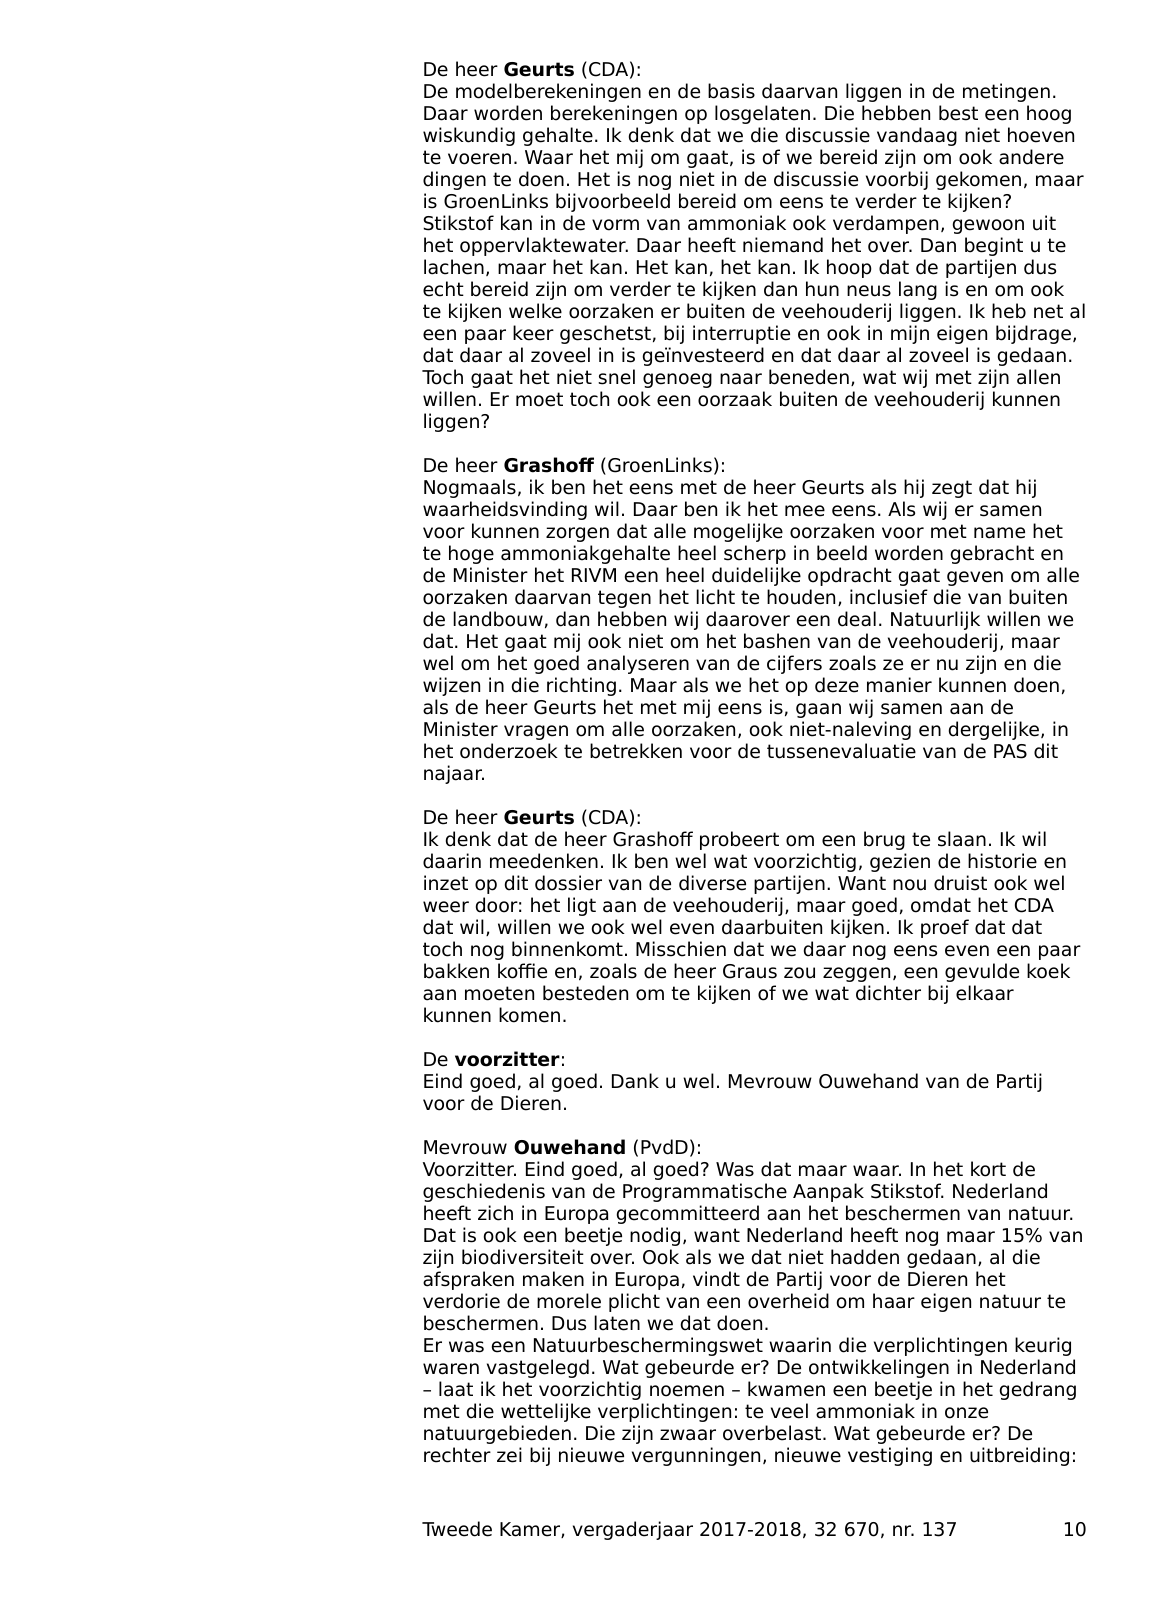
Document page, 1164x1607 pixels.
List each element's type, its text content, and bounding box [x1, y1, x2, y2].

text Eind goed, al goed. Dank u wel. Mevrouw Ouwehand van de Partij voor de Dieren. [422, 1071, 1087, 1115]
text De heer Grashoff (GroenLinks): [422, 455, 1087, 477]
text Er was een Natuurbeschermingswet waarin die verplichtingen keurig waren vastgelegd. Wat gebeurde er? De ontwikkelingen in Nederland – laat ik het voorzichtig noemen – kwamen een beetje in het gedrang met die wettelijke verplichtingen: te veel ammoniak in onze natuurgebieden. Die zijn zwaar overbelast. Wat gebeurde er? De rechter zei bij nieuwe vergunningen, nieuwe vestiging en uitbreiding: [422, 1335, 1087, 1467]
text Voorzitter. Eind goed, al goed? Was dat maar waar. In het kort de geschiedenis van de Programmatische Aanpak Stikstof. Nederland heeft zich in Europa gecommitteerd aan het beschermen van natuur. Dat is ook een beetje nodig, want Nederland heeft nog maar 15% van zijn biodiversiteit over. Ook als we dat niet hadden gedaan, al die afspraken maken in Europa, vindt de Partij voor de Dieren het verdorie de morele plicht van een overheid om haar eigen natuur te beschermen. Dus laten we dat doen. [422, 1159, 1087, 1335]
text De voorzitter: [422, 1049, 1087, 1071]
text De heer Geurts (CDA): [422, 59, 1087, 81]
text Ik denk dat de heer Grashoff probeert om een brug te slaan. Ik wil daarin meedenken. Ik ben wel wat voorzichtig, gezien de historie en inzet op dit dossier van de diverse partijen. Want nou druist ook wel weer door: het ligt aan de veehouderij, maar goed, omdat het CDA dat wil, willen we ook wel even daarbuiten kijken. Ik proef dat dat toch nog binnenkomt. Misschien dat we daar nog eens even een paar bakken koffie en, zoals de heer Graus zou zeggen, een gevulde koek aan moeten besteden om te kijken of we wat dichter bij elkaar kunnen komen. [422, 829, 1087, 1027]
text Nogmaals, ik ben het eens met de heer Geurts als hij zegt dat hij waarheidsvinding wil. Daar ben ik het mee eens. Als wij er samen voor kunnen zorgen dat alle mogelijke oorzaken voor met name het te hoge ammoniakgehalte heel scherp in beeld worden gebracht en de Minister het RIVM een heel duidelijke opdracht gaat geven om alle oorzaken daarvan tegen het licht te houden, inclusief die van buiten de landbouw, dan hebben wij daarover een deal. Natuurlijk willen we dat. Het gaat mij ook niet om het bashen van de veehouderij, maar wel om het goed analyseren van de cijfers zoals ze er nu zijn en die wijzen in die richting. Maar als we het op deze manier kunnen doen, als de heer Geurts het met mij eens is, gaan wij samen aan de Minister vragen om alle oorzaken, ook niet-naleving en dergelijke, in het onderzoek te betrekken voor de tussenevaluatie van de PAS dit najaar. [422, 477, 1087, 784]
text De modelberekeningen en de basis daarvan liggen in de metingen. Daar worden berekeningen op losgelaten. Die hebben best een hoog wiskundig gehalte. Ik denk dat we die discussie vandaag niet hoeven te voeren. Waar het mij om gaat, is of we bereid zijn om ook andere dingen te doen. Het is nog niet in de discussie voorbij gekomen, maar is GroenLinks bijvoorbeeld bereid om eens te verder te kijken? Stikstof kan in de vorm van ammoniak ook verdampen, gewoon uit het oppervlaktewater. Daar heeft niemand het over. Dan begint u te lachen, maar het kan. Het kan, het kan. Ik hoop dat de partijen dus echt bereid zijn om verder te kijken dan hun neus lang is en om ook te kijken welke oorzaken er buiten de veehouderij liggen. Ik heb net al een paar keer geschetst, bij interruptie en ook in mijn eigen bijdrage, dat daar al zoveel in is geïnvesteerd en dat daar al zoveel is gedaan. Toch gaat het niet snel genoeg naar beneden, wat wij met zijn allen willen. Er moet toch ook een oorzaak buiten de veehouderij kunnen liggen? [422, 81, 1087, 433]
text Mevrouw Ouwehand (PvdD): [422, 1137, 1087, 1159]
text De heer Geurts (CDA): [422, 807, 1087, 829]
